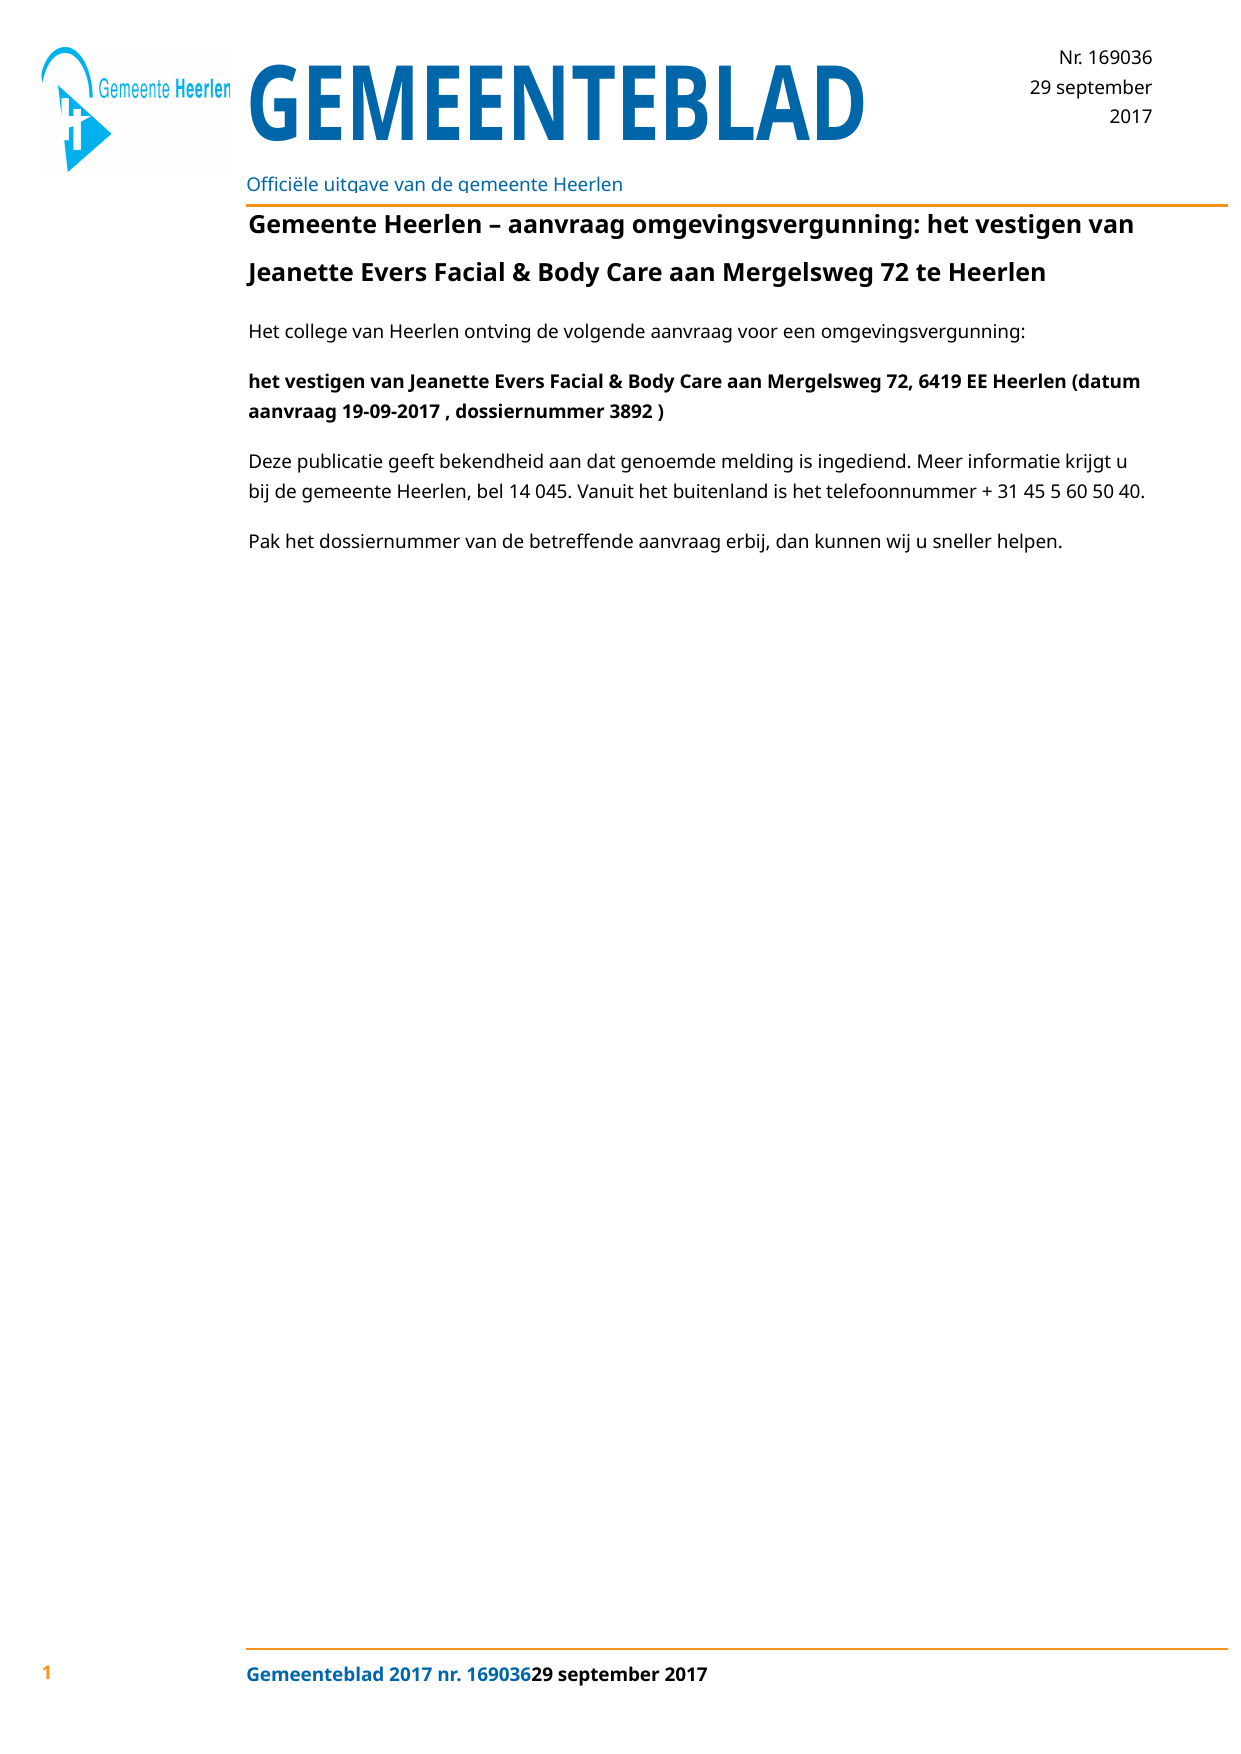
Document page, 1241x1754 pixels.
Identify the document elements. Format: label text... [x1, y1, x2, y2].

picture [41, 47, 231, 172]
text het vestigen van Jeanette Evers Facial & Body Care aan Mergelsweg 72, 6419 EE Heerlen (datum aanvraag 19-09-2017 , dossiernummer 3892 ) [248, 368, 1152, 424]
text Deze publicatie geeft bekendheid aan dat genoemde melding is ingediend. Meer informatie krijgt u bij de gemeente Heerlen, bel 14 045. Vanuit het buitenland is het telefoonnummer + 31 45 5 60 50 40. [248, 448, 1152, 504]
text Het college van Heerlen ontving de volgende aanvraag voor een omgevingsvergunning: [248, 318, 1152, 344]
picture [41, 47, 58, 70]
text Gemeente Heerlen – aanvraag omgevingsvergunning: het vestigen van Jeanette Evers Facial & Body Care aan Mergelsweg 72 te Heerlen [248, 207, 1152, 288]
text Pak het dossiernummer van de betreffende aanvraag erbij, dan kunnen wij u sneller helpen. [248, 528, 1152, 554]
